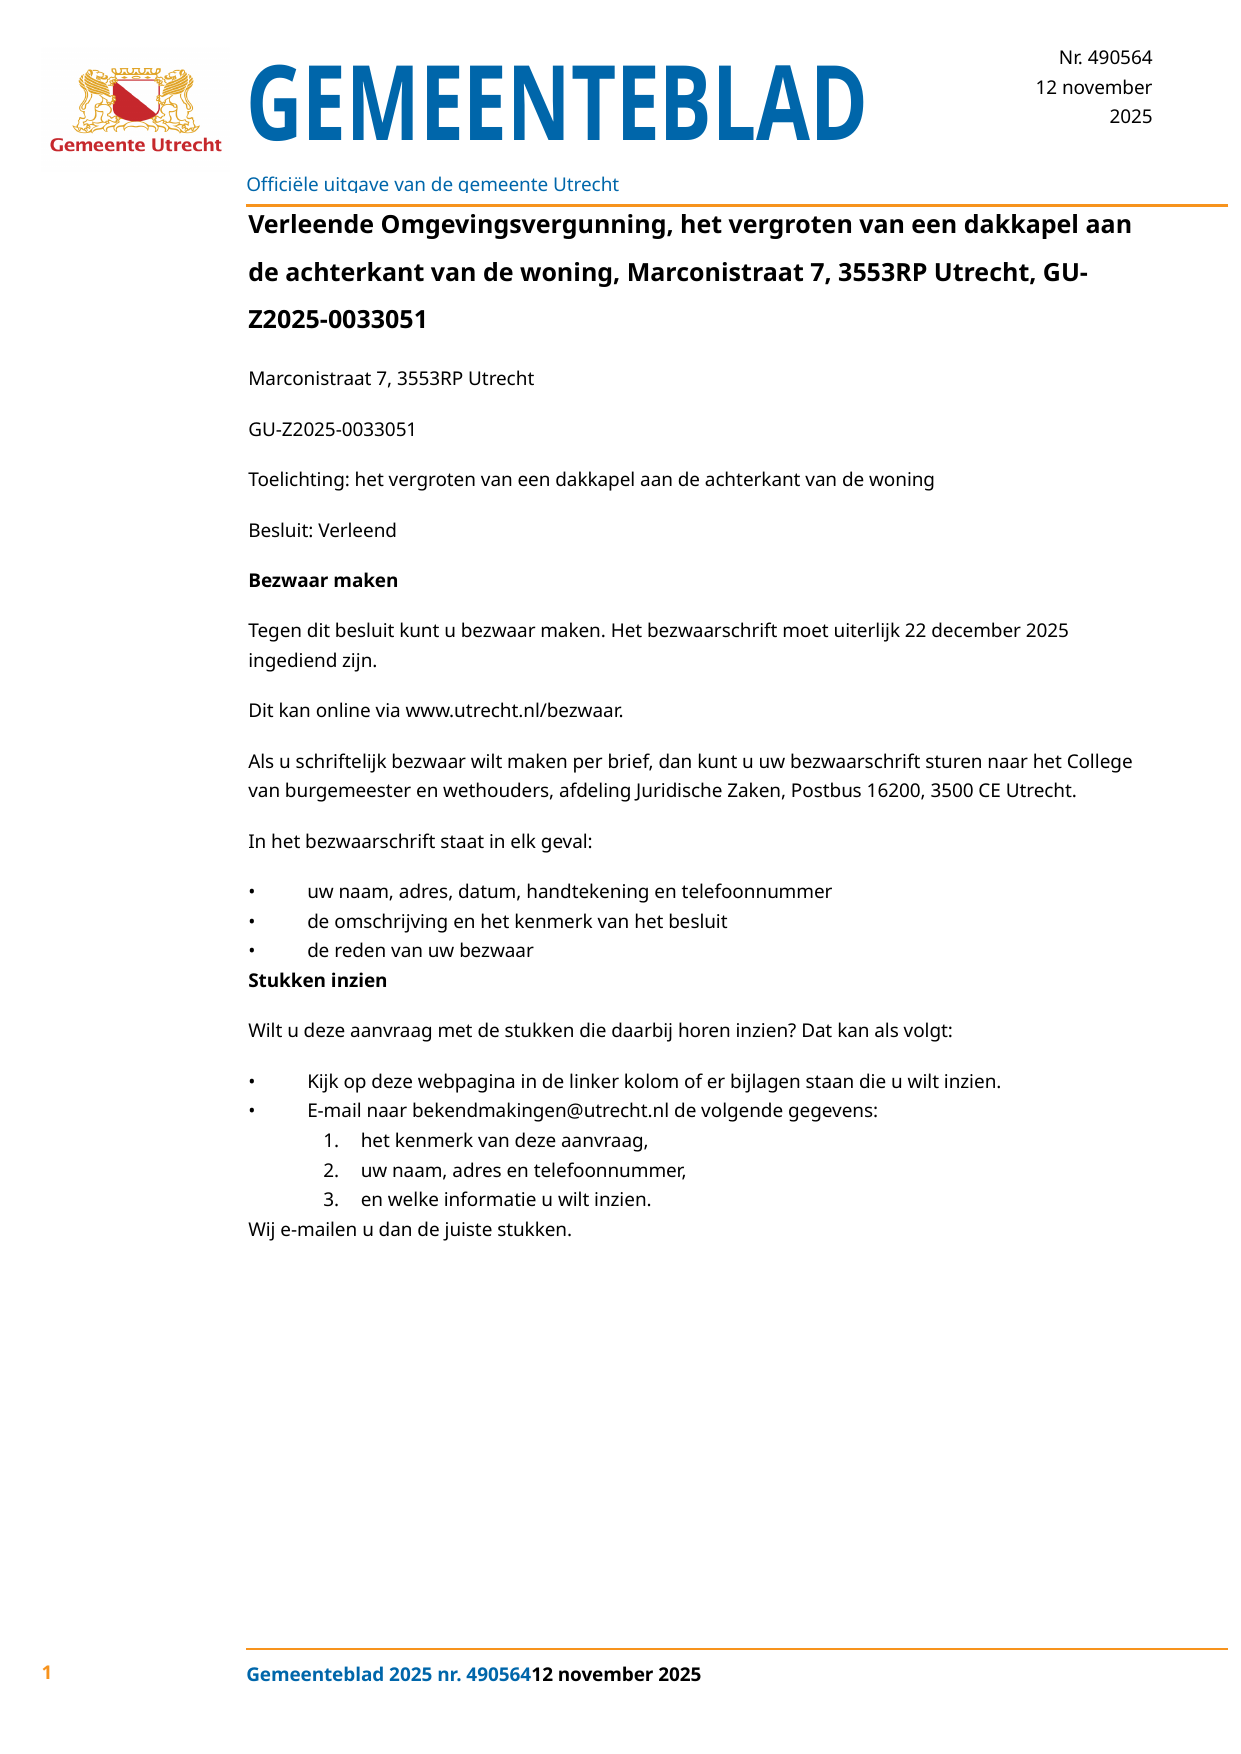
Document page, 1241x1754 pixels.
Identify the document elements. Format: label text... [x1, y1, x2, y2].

list uw naam, adres, datum, handtekening en telefoonnummer [248, 878, 1152, 904]
text Marconistraat 7, 3553RP Utrecht [248, 366, 1152, 391]
text Wilt u deze aanvraag met de stukken die daarbij horen inzien? Dat kan als volgt: [248, 1018, 1152, 1043]
text Besluit: Verleend [248, 517, 1152, 542]
text Verleende Omgevingsvergunning, het vergroten van een dakkapel aan de achterkant van de woning, Marconistraat 7, 3553RP Utrecht, GU-Z2025-0033051 [248, 207, 1152, 336]
list de omschrijving en het kenmerk van het besluit [248, 908, 1152, 934]
list het kenmerk van deze aanvraag, [323, 1127, 1152, 1153]
list uw naam, adres en telefoonnummer, [323, 1157, 1152, 1182]
text Bezwaar maken [248, 567, 1152, 593]
text Tegen dit besluit kunt u bezwaar maken. Het bezwaarschrift moet uiterlijk 22 december 2025 ingediend zijn. [248, 618, 1152, 673]
text Als u schriftelijk bezwaar wilt maken per brief, dan kunt u uw bezwaarschrift sturen naar het College van burgemeester en wethouders, afdeling Juridische Zaken, Postbus 16200, 3500 CE Utrecht. [248, 748, 1152, 803]
text GU-Z2025-0033051 [248, 416, 1152, 442]
picture [41, 47, 231, 172]
list Kijk op deze webpagina in de linker kolom of er bijlagen staan die u wilt inzien. [248, 1068, 1152, 1094]
text Wij e-mailen u dan de juiste stukken. [248, 1216, 1152, 1242]
list E-mail naar bekendmakingen@utrecht.nl de volgende gegevens: [248, 1098, 1152, 1123]
list en welke informatie u wilt inzien. [323, 1186, 1152, 1212]
text Toelichting: het vergroten van een dakkapel aan de achterkant van de woning [248, 466, 1152, 492]
list de reden van uw bezwaar [248, 938, 1152, 963]
text Stukken inzien [248, 967, 1152, 993]
text Dit kan online via www.utrecht.nl/bezwaar. [248, 698, 1152, 723]
text In het bezwaarschrift staat in elk geval: [248, 828, 1152, 854]
